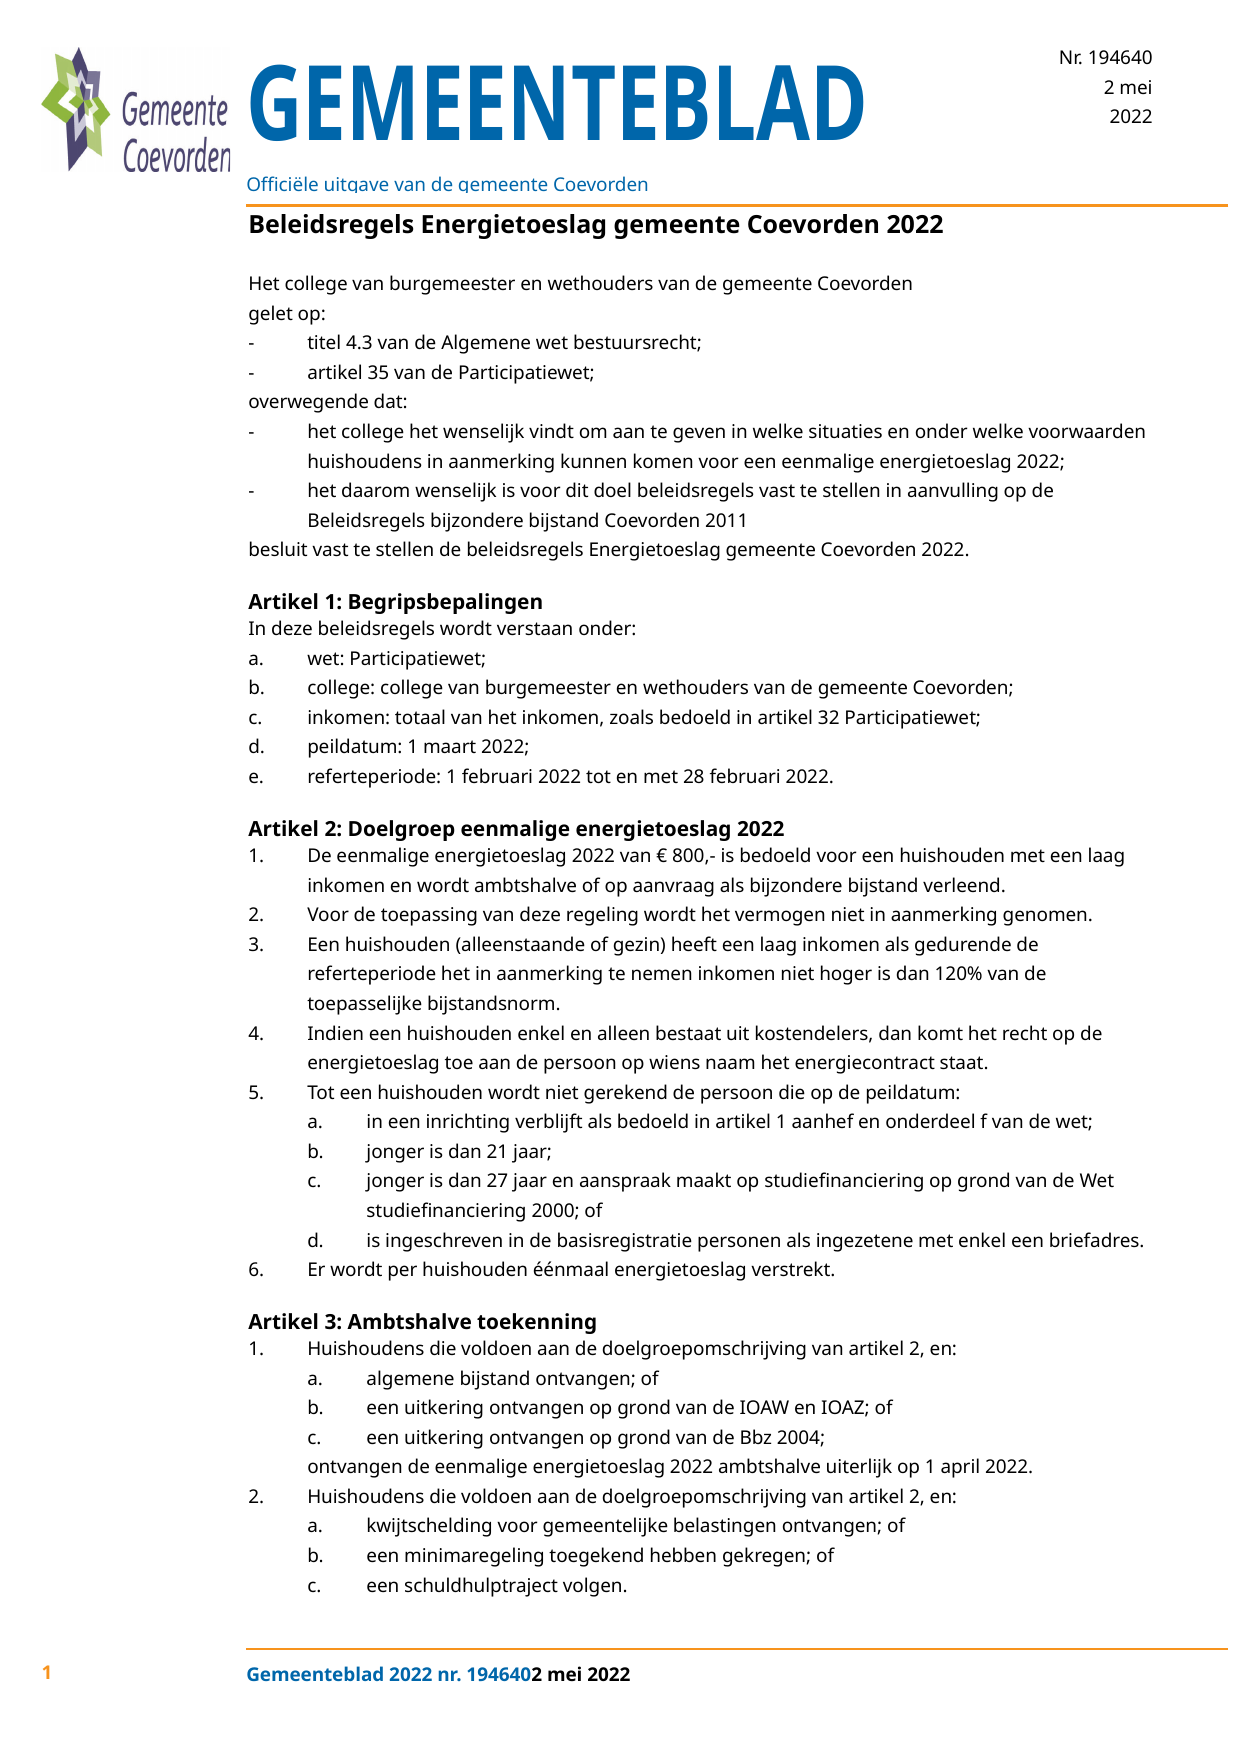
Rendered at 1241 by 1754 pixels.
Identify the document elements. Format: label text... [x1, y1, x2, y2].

list Indien een huishouden enkel en alleen bestaat uit kostendelers, dan komt het recht op de energietoeslag toe aan de persoon op wiens naam het energiecontract staat. [248, 1020, 1152, 1075]
list wet: Participatiewet; [248, 645, 1152, 671]
list een uitkering ontvangen op grond van de IOAW en IOAZ; of [307, 1394, 1152, 1420]
list referteperiode: 1 februari 2022 tot en met 28 februari 2022. [248, 763, 1152, 789]
text Artikel 3: Ambtshalve toekenning [248, 1307, 1152, 1335]
list Een huishouden (alleenstaande of gezin) heeft een laag inkomen als gedurende de referteperiode het in aanmerking te nemen inkomen niet hoger is dan 120% van de toepasselijke bijstandsnorm. [248, 931, 1152, 1016]
text Het college van burgemeester en wethouders van de gemeente Coevorden [248, 270, 1152, 296]
list een schuldhulptraject volgen. [307, 1572, 1152, 1598]
text Beleidsregels Energietoeslag gemeente Coevorden 2022 [248, 207, 1152, 241]
list Huishoudens die voldoen aan de doelgroepomschrijving van artikel 2, en: [248, 1335, 1152, 1361]
list kwijtschelding voor gemeentelijke belastingen ontvangen; of [307, 1513, 1152, 1538]
text Artikel 1: Begripsbepalingen [248, 587, 1152, 615]
text In deze beleidsregels wordt verstaan onder: [248, 615, 1152, 641]
list jonger is dan 21 jaar; [307, 1138, 1152, 1164]
list het daarom wenselijk is voor dit doel beleidsregels vast te stellen in aanvulling op de Beleidsregels bijzondere bijstand Coevorden 2011 [248, 477, 1152, 533]
list Voor de toepassing van deze regeling wordt het vermogen niet in aanmerking genomen. [248, 901, 1152, 927]
list Tot een huishouden wordt niet gerekend de persoon die op de peildatum: [248, 1079, 1152, 1104]
list artikel 35 van de Participatiewet; [248, 359, 1152, 385]
list De eenmalige energietoeslag 2022 van € 800,- is bedoeld voor een huishouden met een laag inkomen en wordt ambtshalve of op aanvraag als bijzondere bijstand verleend. [248, 842, 1152, 897]
list Huishoudens die voldoen aan de doelgroepomschrijving van artikel 2, en: [248, 1483, 1152, 1509]
list algemene bijstand ontvangen; of [307, 1365, 1152, 1391]
text overwegende dat: [248, 389, 1152, 414]
list college: college van burgemeester en wethouders van de gemeente Coevorden; [248, 674, 1152, 700]
list Er wordt per huishouden éénmaal energietoeslag verstrekt. [248, 1256, 1152, 1282]
list jonger is dan 27 jaar en aanspraak maakt op studiefinanciering op grond van de Wet studiefinanciering 2000; of [307, 1168, 1152, 1223]
list een uitkering ontvangen op grond van de Bbz 2004; [307, 1424, 1152, 1450]
text gelet op: [248, 300, 1152, 326]
list een minimaregeling toegekend hebben gekregen; of [307, 1542, 1152, 1568]
list is ingeschreven in de basisregistratie personen als ingezetene met enkel een briefadres. [307, 1227, 1152, 1252]
list titel 4.3 van de Algemene wet bestuursrecht; [248, 329, 1152, 355]
picture [41, 47, 231, 172]
text Artikel 2: Doelgroep eenmalige energietoeslag 2022 [248, 814, 1152, 842]
list inkomen: totaal van het inkomen, zoals bedoeld in artikel 32 Participatiewet; [248, 704, 1152, 730]
list het college het wenselijk vindt om aan te geven in welke situaties en onder welke voorwaarden huishoudens in aanmerking kunnen komen voor een eenmalige energietoeslag 2022; [248, 418, 1152, 473]
list ontvangen de eenmalige energietoeslag 2022 ambtshalve uiterlijk op 1 april 2022. [248, 1453, 1152, 1479]
list in een inrichting verblijft als bedoeld in artikel 1 aanhef en onderdeel f van de wet; [307, 1108, 1152, 1134]
list peildatum: 1 maart 2022; [248, 734, 1152, 759]
text besluit vast te stellen de beleidsregels Energietoeslag gemeente Coevorden 2022. [248, 537, 1152, 562]
